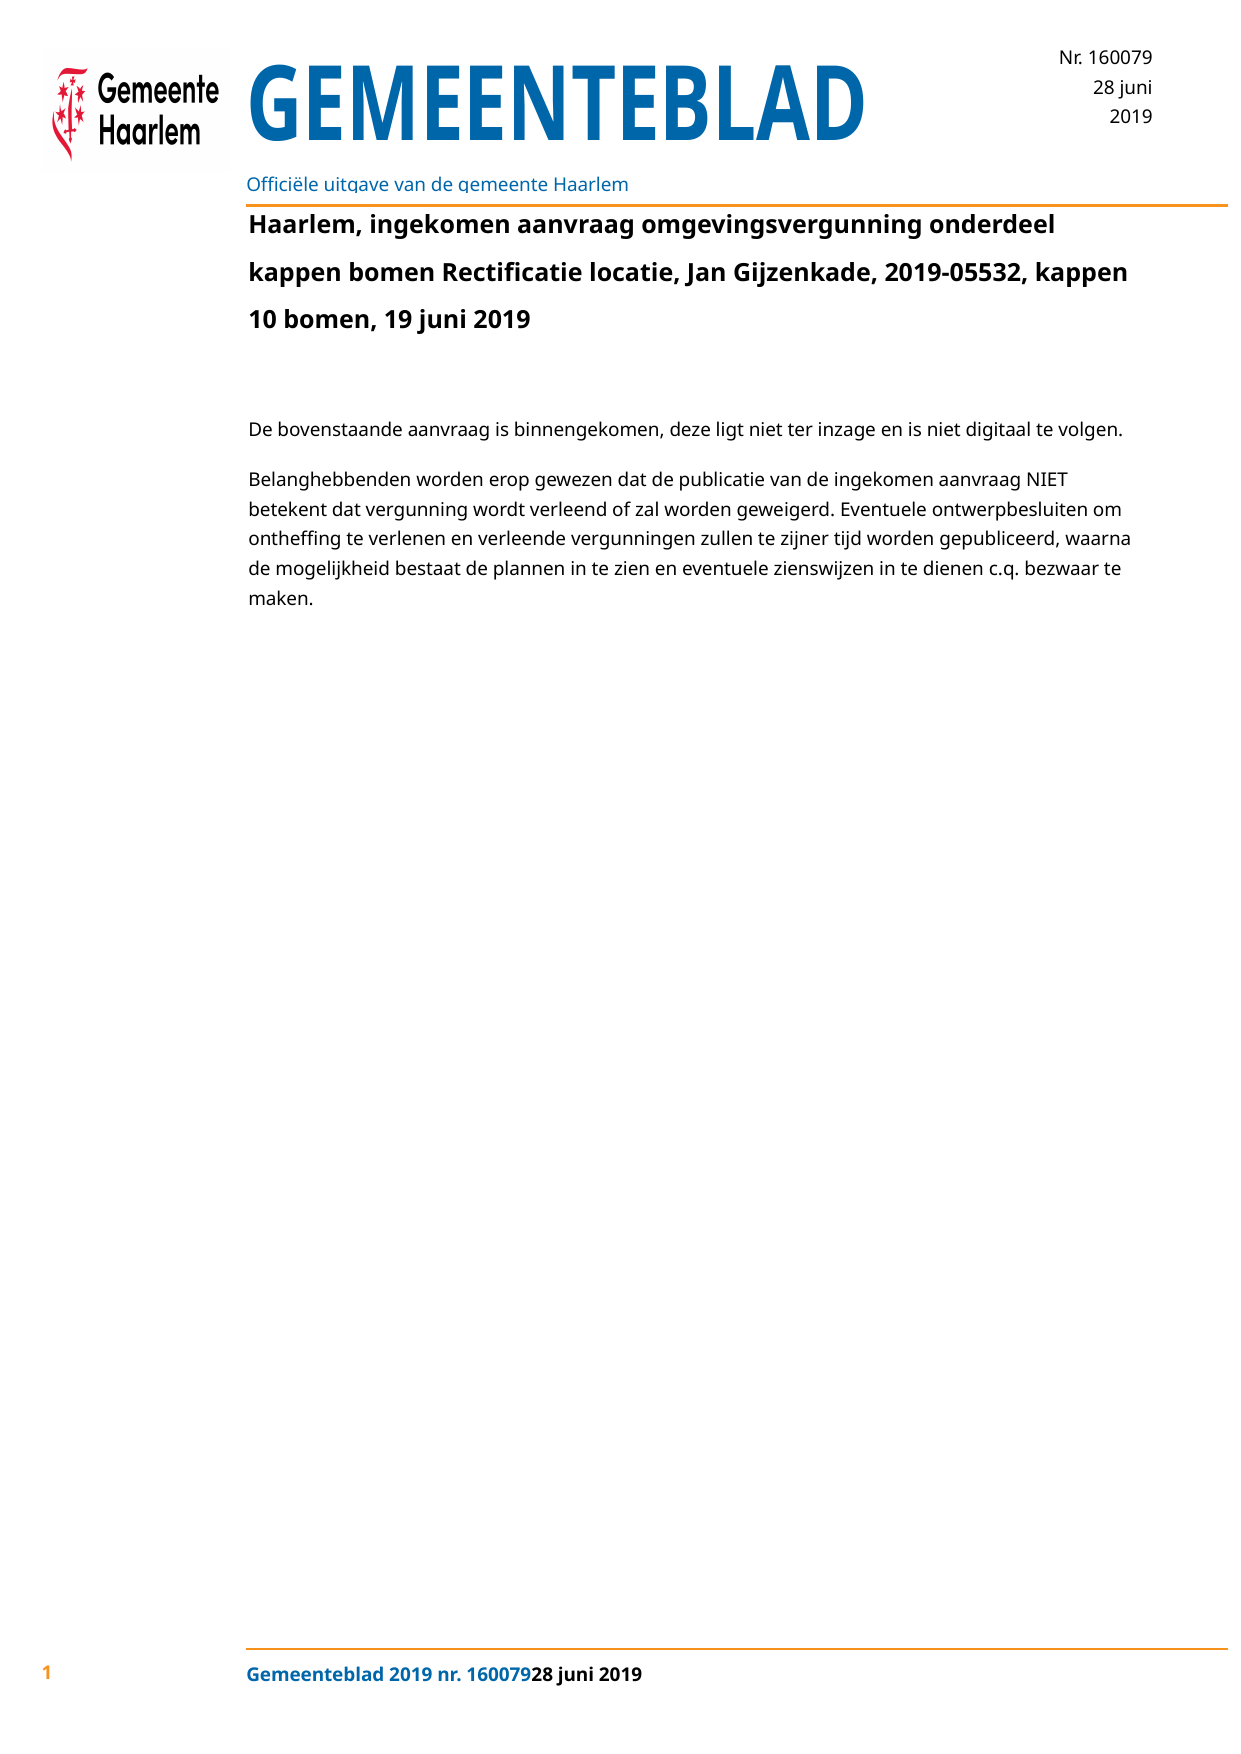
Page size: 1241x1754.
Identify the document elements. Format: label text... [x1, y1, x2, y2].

text De bovenstaande aanvraag is binnengekomen, deze ligt niet ter inzage en is niet digitaal te volgen. [248, 416, 1152, 442]
text Belanghebbenden worden erop gewezen dat de publicatie van de ingekomen aanvraag NIET betekent dat vergunning wordt verleend of zal worden geweigerd. Eventuele ontwerpbesluiten om ontheffing te verlenen en verleende vergunningen zullen te zijner tijd worden gepubliceerd, waarna de mogelijkheid bestaat de plannen in te zien en eventuele zienswijzen in te dienen c.q. bezwaar te maken. [248, 466, 1152, 610]
picture [41, 47, 231, 172]
text Haarlem, ingekomen aanvraag omgevingsvergunning onderdeel kappen bomen Rectificatie locatie, Jan Gijzenkade, 2019-05532, kappen 10 bomen, 19 juni 2019 [248, 207, 1152, 336]
